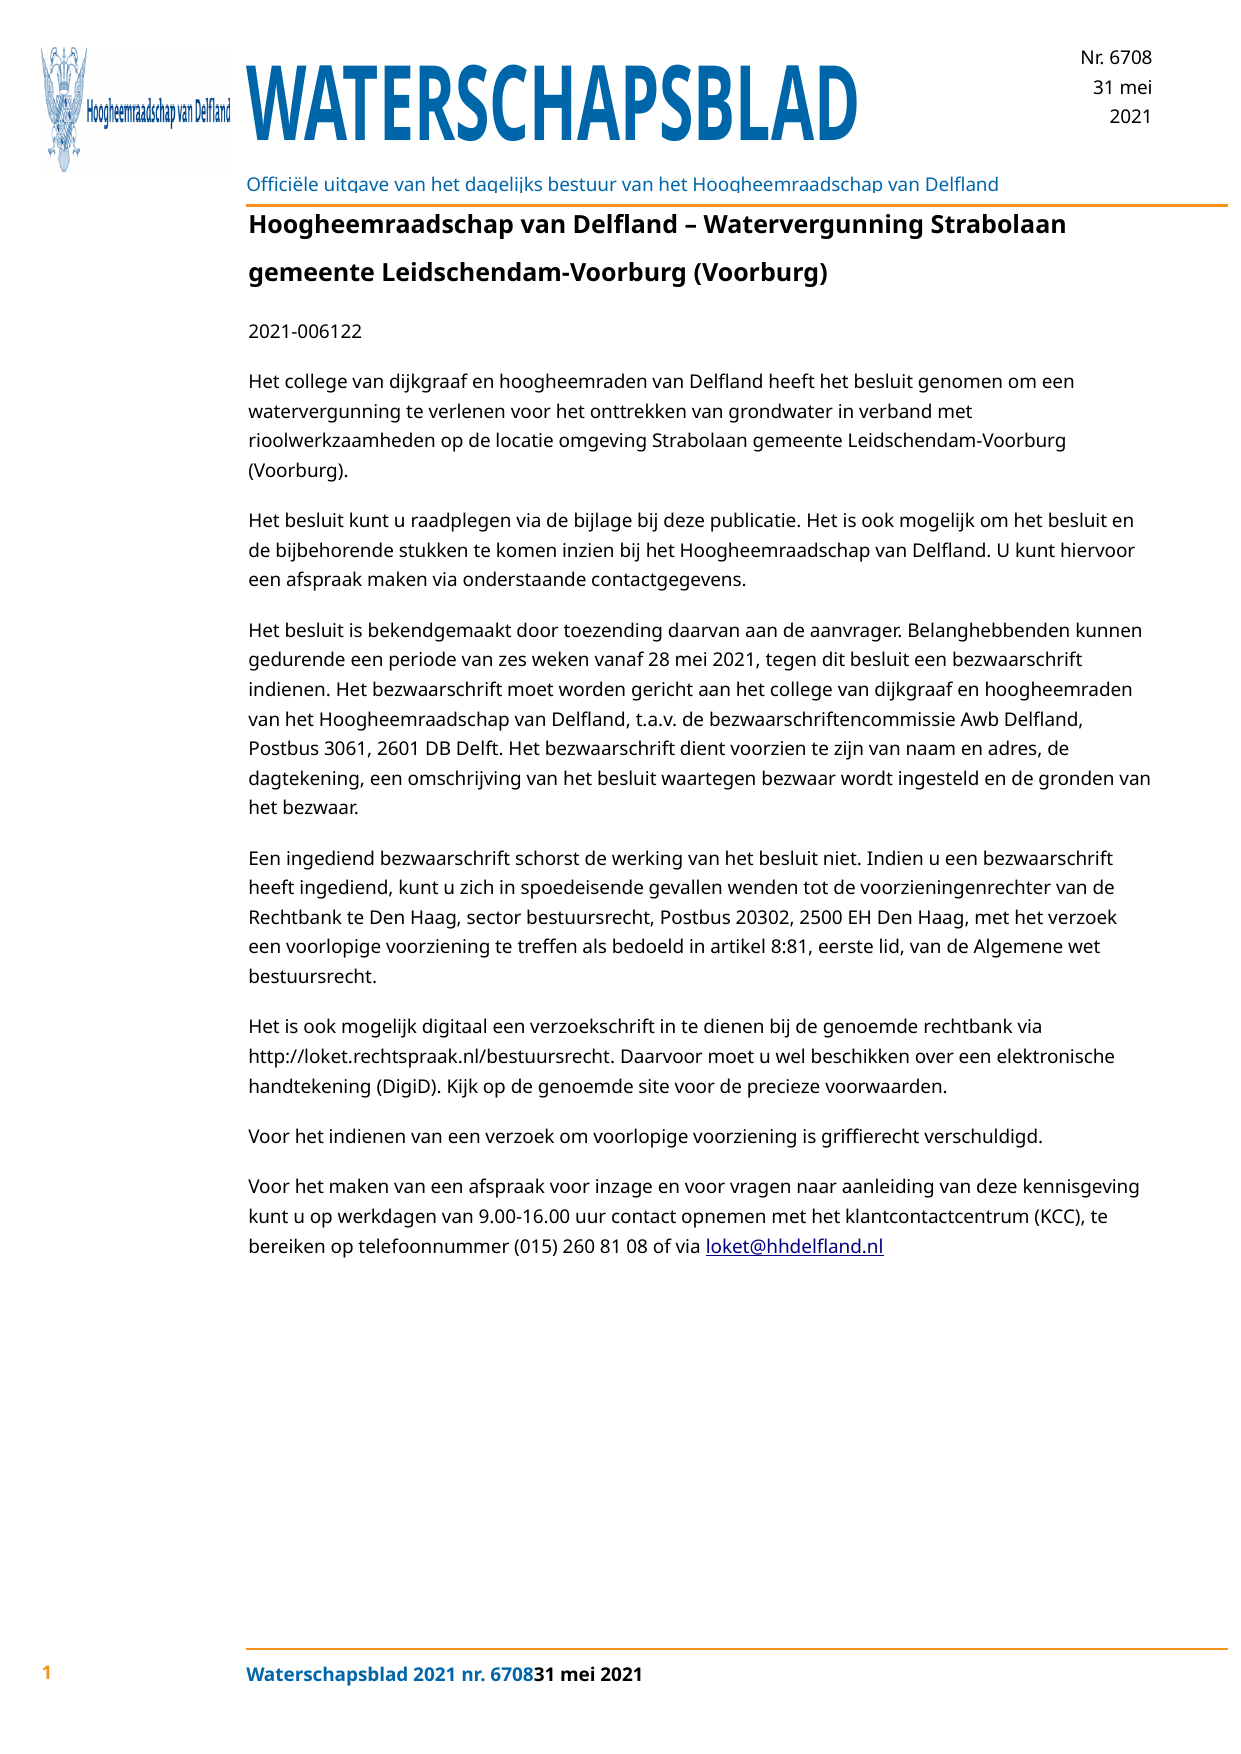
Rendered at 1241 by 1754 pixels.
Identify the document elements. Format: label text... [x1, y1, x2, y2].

text Voor het maken van een afspraak voor inzage en voor vragen naar aanleiding van deze kennisgeving kunt u op werkdagen van 9.00-16.00 uur contact opnemen met het klantcontactcentrum (KCC), te bereiken op telefoonnummer (015) 260 81 08 of via loket@hhdelfland.nl [248, 1174, 1152, 1259]
text Het besluit kunt u raadplegen via de bijlage bij deze publicatie. Het is ook mogelijk om het besluit en de bijbehorende stukken te komen inzien bij het Hoogheemraadschap van Delfland. U kunt hiervoor een afspraak maken via onderstaande contactgegevens. [248, 507, 1152, 592]
text Voor het indienen van een verzoek om voorlopige voorziening is griffierecht verschuldigd. [248, 1123, 1152, 1149]
picture [41, 47, 231, 172]
text Het college van dijkgraaf en hoogheemraden van Delfland heeft het besluit genomen om een watervergunning te verlenen voor het onttrekken van grondwater in verband met rioolwerkzaamheden op de locatie omgeving Strabolaan gemeente Leidschendam-Voorburg (Voorburg). [248, 368, 1152, 483]
text Een ingediend bezwaarschrift schorst de werking van het besluit niet. Indien u een bezwaarschrift heeft ingediend, kunt u zich in spoedeisende gevallen wenden tot de voorzieningenrechter van de Rechtbank te Den Haag, sector bestuursrecht, Postbus 20302, 2500 EH Den Haag, met het verzoek een voorlopige voorziening te treffen als bedoeld in artikel 8:81, eerste lid, van de Algemene wet bestuursrecht. [248, 845, 1152, 989]
text 2021-006122 [248, 318, 1152, 344]
text Hoogheemraadschap van Delfland – Watervergunning Strabolaan gemeente Leidschendam-Voorburg (Voorburg) [248, 207, 1152, 288]
text Het is ook mogelijk digitaal een verzoekschrift in te dienen bij de genoemde rechtbank via http://loket.rechtspraak.nl/bestuursrecht. Daarvoor moet u wel beschikken over een elektronische handtekening (DigiD). Kijk op de genoemde site voor de precieze voorwaarden. [248, 1014, 1152, 1099]
text Het besluit is bekendgemaakt door toezending daarvan aan de aanvrager. Belanghebbenden kunnen gedurende een periode van zes weken vanaf 28 mei 2021, tegen dit besluit een bezwaarschrift indienen. Het bezwaarschrift moet worden gericht aan het college van dijkgraaf en hoogheemraden van het Hoogheemraadschap van Delfland, t.a.v. de bezwaarschriftencommissie Awb Delfland, Postbus 3061, 2601 DB Delft. Het bezwaarschrift dient voorzien te zijn van naam en adres, de dagtekening, een omschrijving van het besluit waartegen bezwaar wordt ingesteld en de gronden van het bezwaar. [248, 617, 1152, 820]
